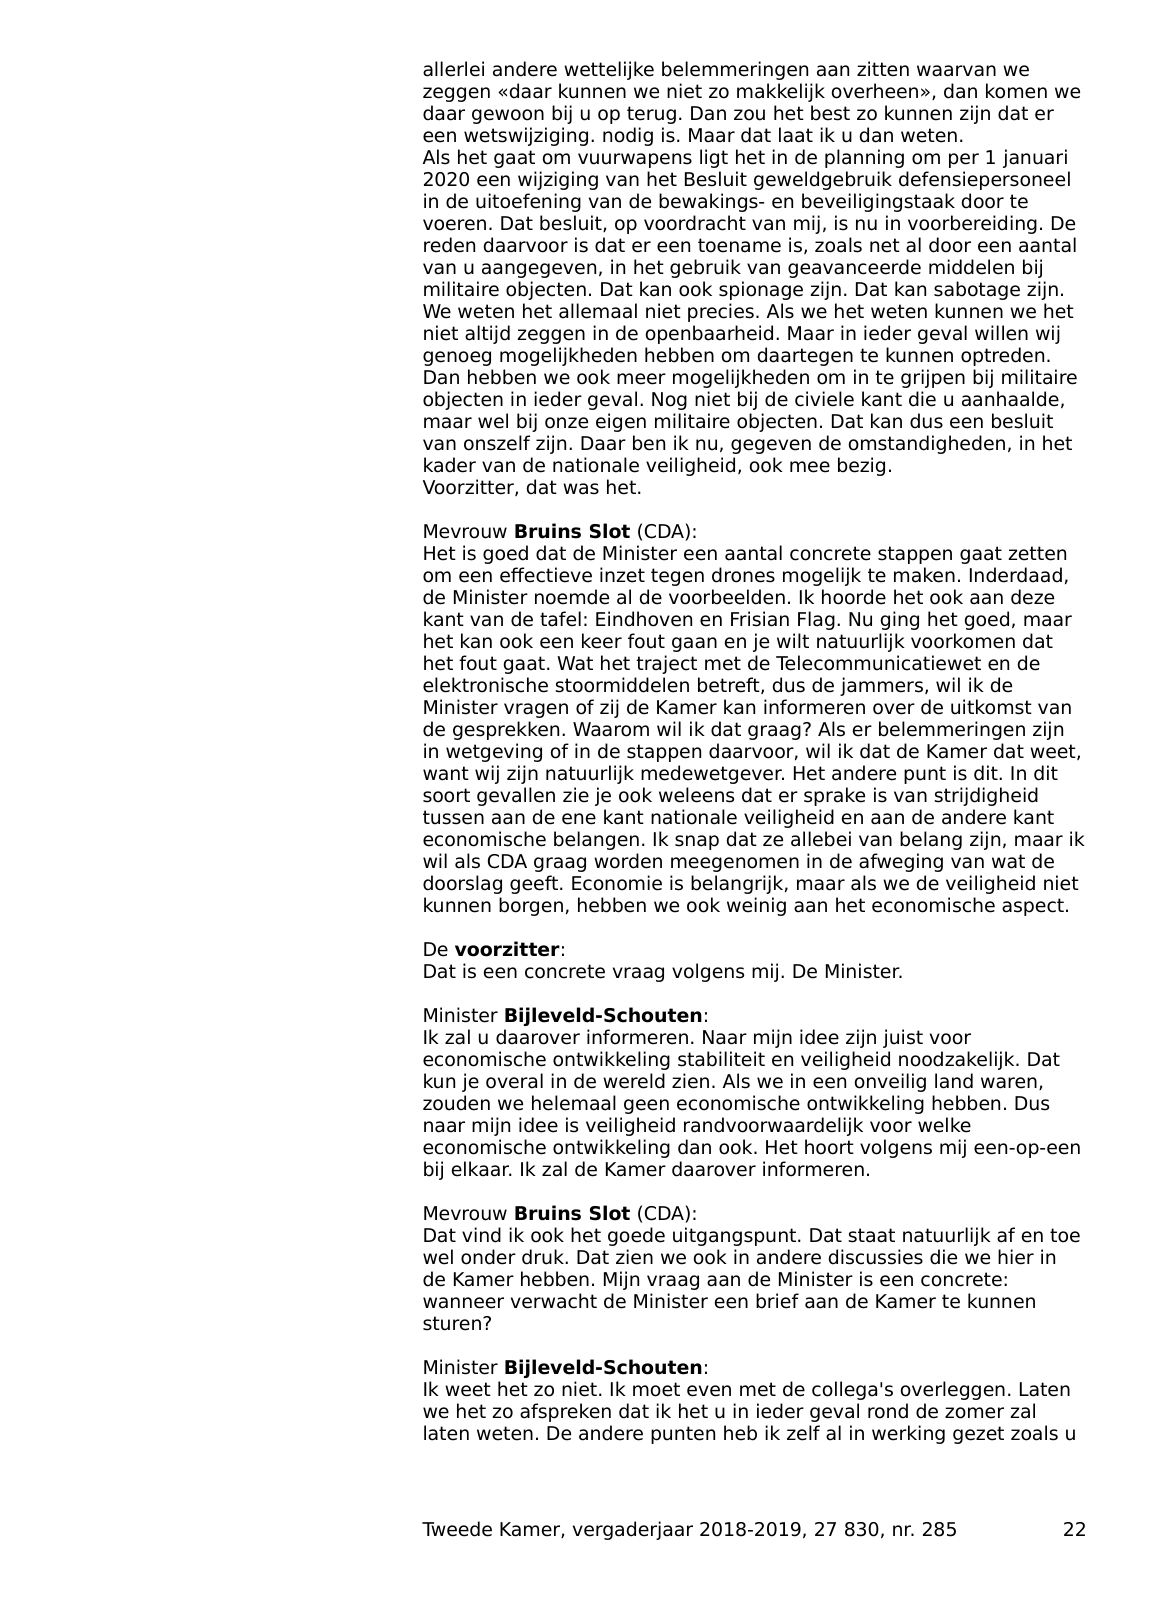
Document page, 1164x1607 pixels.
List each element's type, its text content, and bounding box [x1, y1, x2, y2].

text Ik weet het zo niet. Ik moet even met de collega's overleggen. Laten we het zo afspreken dat ik het u in ieder geval rond de zomer zal laten weten. De andere punten heb ik zelf al in werking gezet zoals u [422, 1379, 1087, 1445]
text Mevrouw Bruins Slot (CDA): [422, 521, 1087, 543]
text Het is goed dat de Minister een aantal concrete stappen gaat zetten om een effectieve inzet tegen drones mogelijk te maken. Inderdaad, de Minister noemde al de voorbeelden. Ik hoorde het ook aan deze kant van de tafel: Eindhoven en Frisian Flag. Nu ging het goed, maar het kan ook een keer fout gaan en je wilt natuurlijk voorkomen dat het fout gaat. Wat het traject met de Telecommunicatiewet en de elektronische stoormiddelen betreft, dus de jammers, wil ik de Minister vragen of zij de Kamer kan informeren over de uitkomst van de gesprekken. Waarom wil ik dat graag? Als er belemmeringen zijn in wetgeving of in de stappen daarvoor, wil ik dat de Kamer dat weet, want wij zijn natuurlijk medewetgever. Het andere punt is dit. In dit soort gevallen zie je ook weleens dat er sprake is van strijdigheid tussen aan de ene kant nationale veiligheid en aan de andere kant economische belangen. Ik snap dat ze allebei van belang zijn, maar ik wil als CDA graag worden meegenomen in de afweging van wat de doorslag geeft. Economie is belangrijk, maar als we de veiligheid niet kunnen borgen, hebben we ook weinig aan het economische aspect. [422, 543, 1087, 916]
text De voorzitter: [422, 939, 1087, 961]
text Minister Bijleveld-Schouten: [422, 1357, 1087, 1379]
text Ik zal u daarover informeren. Naar mijn idee zijn juist voor economische ontwikkeling stabiliteit en veiligheid noodzakelijk. Dat kun je overal in de wereld zien. Als we in een onveilig land waren, zouden we helemaal geen economische ontwikkeling hebben. Dus naar mijn idee is veiligheid randvoorwaardelijk voor welke economische ontwikkeling dan ook. Het hoort volgens mij een-op-een bij elkaar. Ik zal de Kamer daarover informeren. [422, 1027, 1087, 1181]
text Dat is een concrete vraag volgens mij. De Minister. [422, 961, 1087, 983]
text allerlei andere wettelijke belemmeringen aan zitten waarvan we zeggen «daar kunnen we niet zo makkelijk overheen», dan komen we daar gewoon bij u op terug. Dan zou het best zo kunnen zijn dat er een wetswijziging. nodig is. Maar dat laat ik u dan weten. [422, 59, 1087, 147]
text Mevrouw Bruins Slot (CDA): [422, 1203, 1087, 1225]
text Dat vind ik ook het goede uitgangspunt. Dat staat natuurlijk af en toe wel onder druk. Dat zien we ook in andere discussies die we hier in de Kamer hebben. Mijn vraag aan de Minister is een concrete: wanneer verwacht de Minister een brief aan de Kamer te kunnen sturen? [422, 1225, 1087, 1335]
text Voorzitter, dat was het. [422, 477, 1087, 499]
text Minister Bijleveld-Schouten: [422, 1005, 1087, 1027]
text Als het gaat om vuurwapens ligt het in de planning om per 1 januari 2020 een wijziging van het Besluit geweldgebruik defensiepersoneel in de uitoefening van de bewakings- en beveiligingstaak door te voeren. Dat besluit, op voordracht van mij, is nu in voorbereiding. De reden daarvoor is dat er een toename is, zoals net al door een aantal van u aangegeven, in het gebruik van geavanceerde middelen bij militaire objecten. Dat kan ook spionage zijn. Dat kan sabotage zijn. We weten het allemaal niet precies. Als we het weten kunnen we het niet altijd zeggen in de openbaarheid. Maar in ieder geval willen wij genoeg mogelijkheden hebben om daartegen te kunnen optreden. Dan hebben we ook meer mogelijkheden om in te grijpen bij militaire objecten in ieder geval. Nog niet bij de civiele kant die u aanhaalde, maar wel bij onze eigen militaire objecten. Dat kan dus een besluit van onszelf zijn. Daar ben ik nu, gegeven de omstandigheden, in het kader van de nationale veiligheid, ook mee bezig. [422, 147, 1087, 477]
